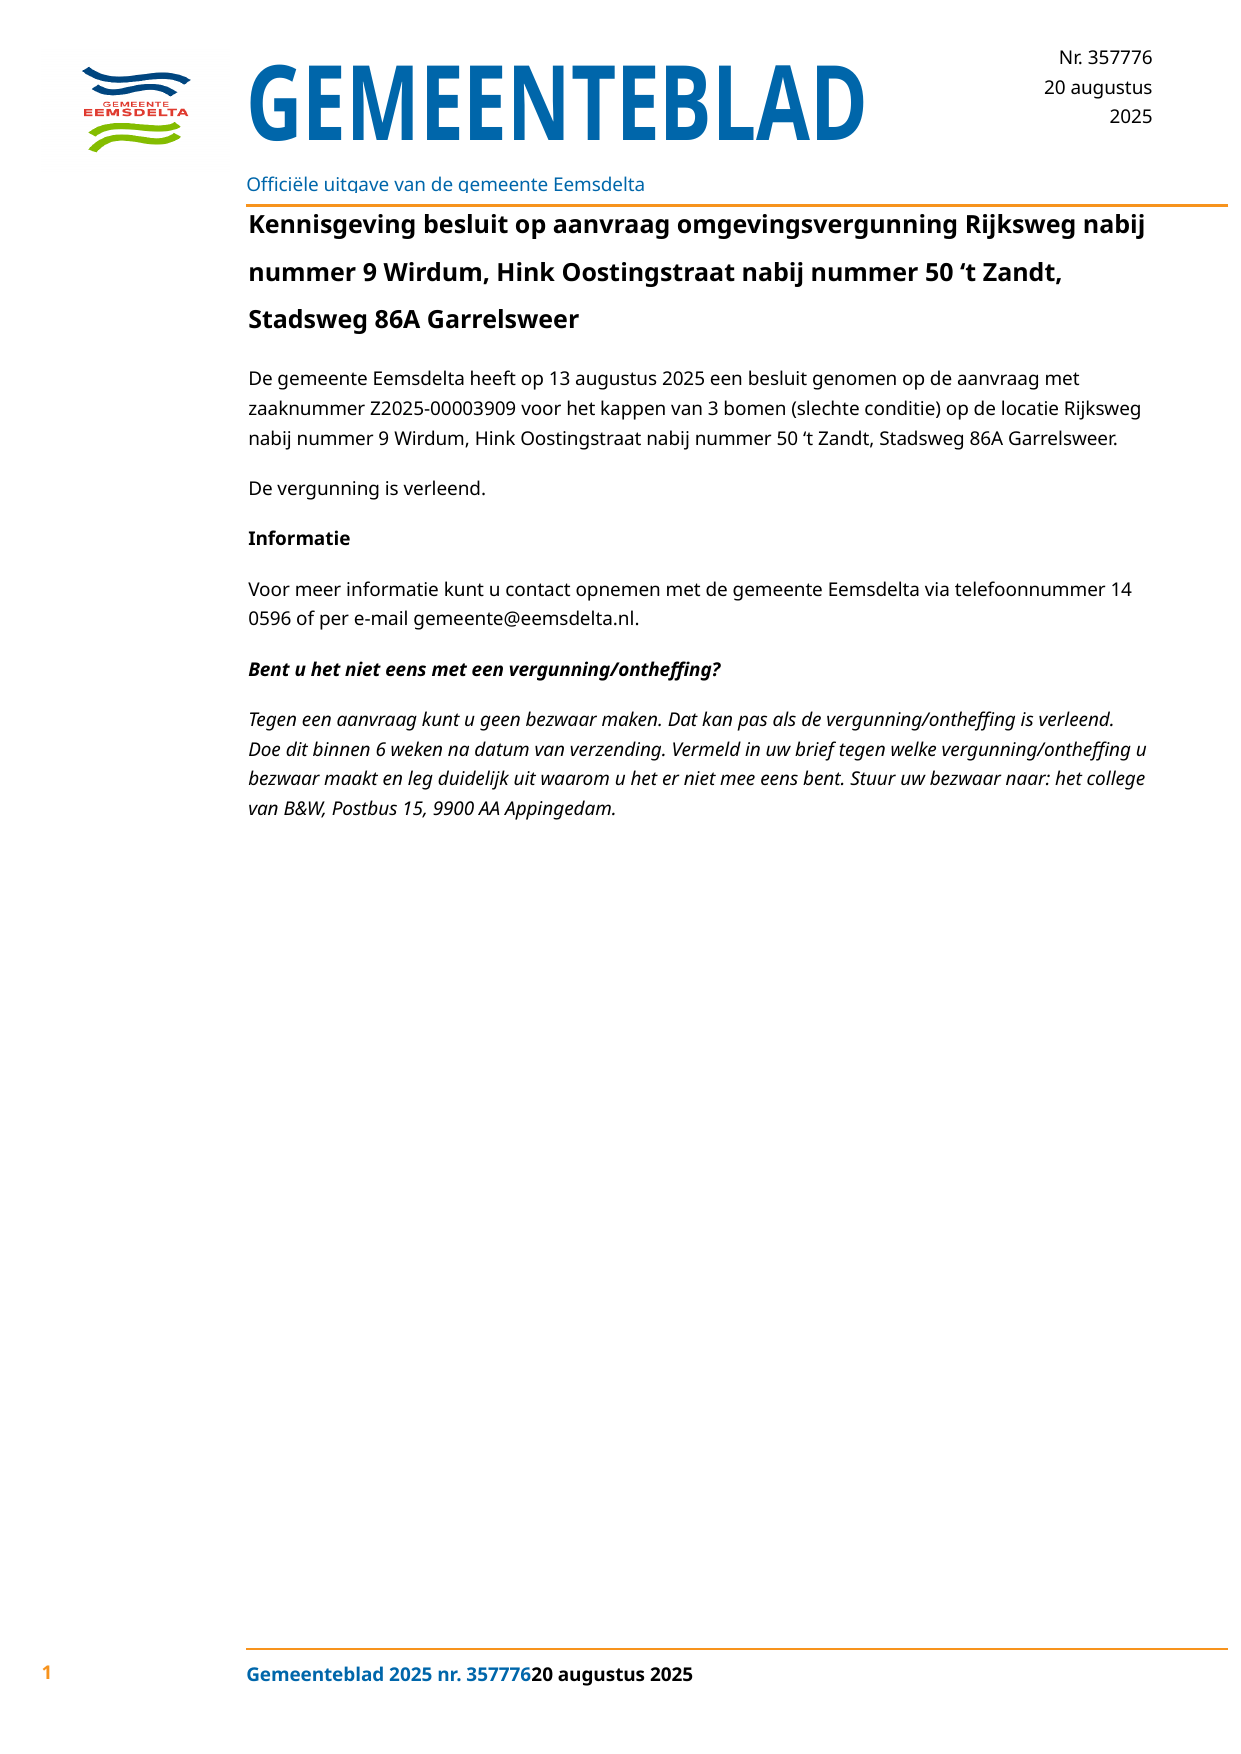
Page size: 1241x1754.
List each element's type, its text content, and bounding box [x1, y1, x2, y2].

text Kennisgeving besluit op aanvraag omgevingsvergunning Rijksweg nabij nummer 9 Wirdum, Hink Oostingstraat nabij nummer 50 ‘t Zandt, Stadsweg 86A Garrelsweer [248, 207, 1152, 336]
text De gemeente Eemsdelta heeft op 13 augustus 2025 een besluit genomen op de aanvraag met zaaknummer Z2025-00003909 voor het kappen van 3 bomen (slechte conditie) op de locatie Rijksweg nabij nummer 9 Wirdum, Hink Oostingstraat nabij nummer 50 ‘t Zandt, Stadsweg 86A Garrelsweer. [248, 366, 1152, 450]
picture [41, 47, 231, 172]
text Tegen een aanvraag kunt u geen bezwaar maken. Dat kan pas als de vergunning/ontheffing is verleend. Doe dit binnen 6 weken na datum van verzending. Vermeld in uw brief tegen welke vergunning/ontheffing u bezwaar maakt en leg duidelijk uit waarom u het er niet mee eens bent. Stuur uw bezwaar naar: het college van B&W, Postbus 15, 9900 AA Appingedam. [248, 706, 1152, 821]
text De vergunning is verleend. [248, 475, 1152, 501]
text Bent u het niet eens met een vergunning/ontheffing? [248, 656, 1152, 682]
text Informatie [248, 526, 1152, 551]
text Voor meer informatie kunt u contact opnemen met de gemeente Eemsdelta via telefoonnummer 14 0596 of per e-mail gemeente@eemsdelta.nl. [248, 576, 1152, 631]
